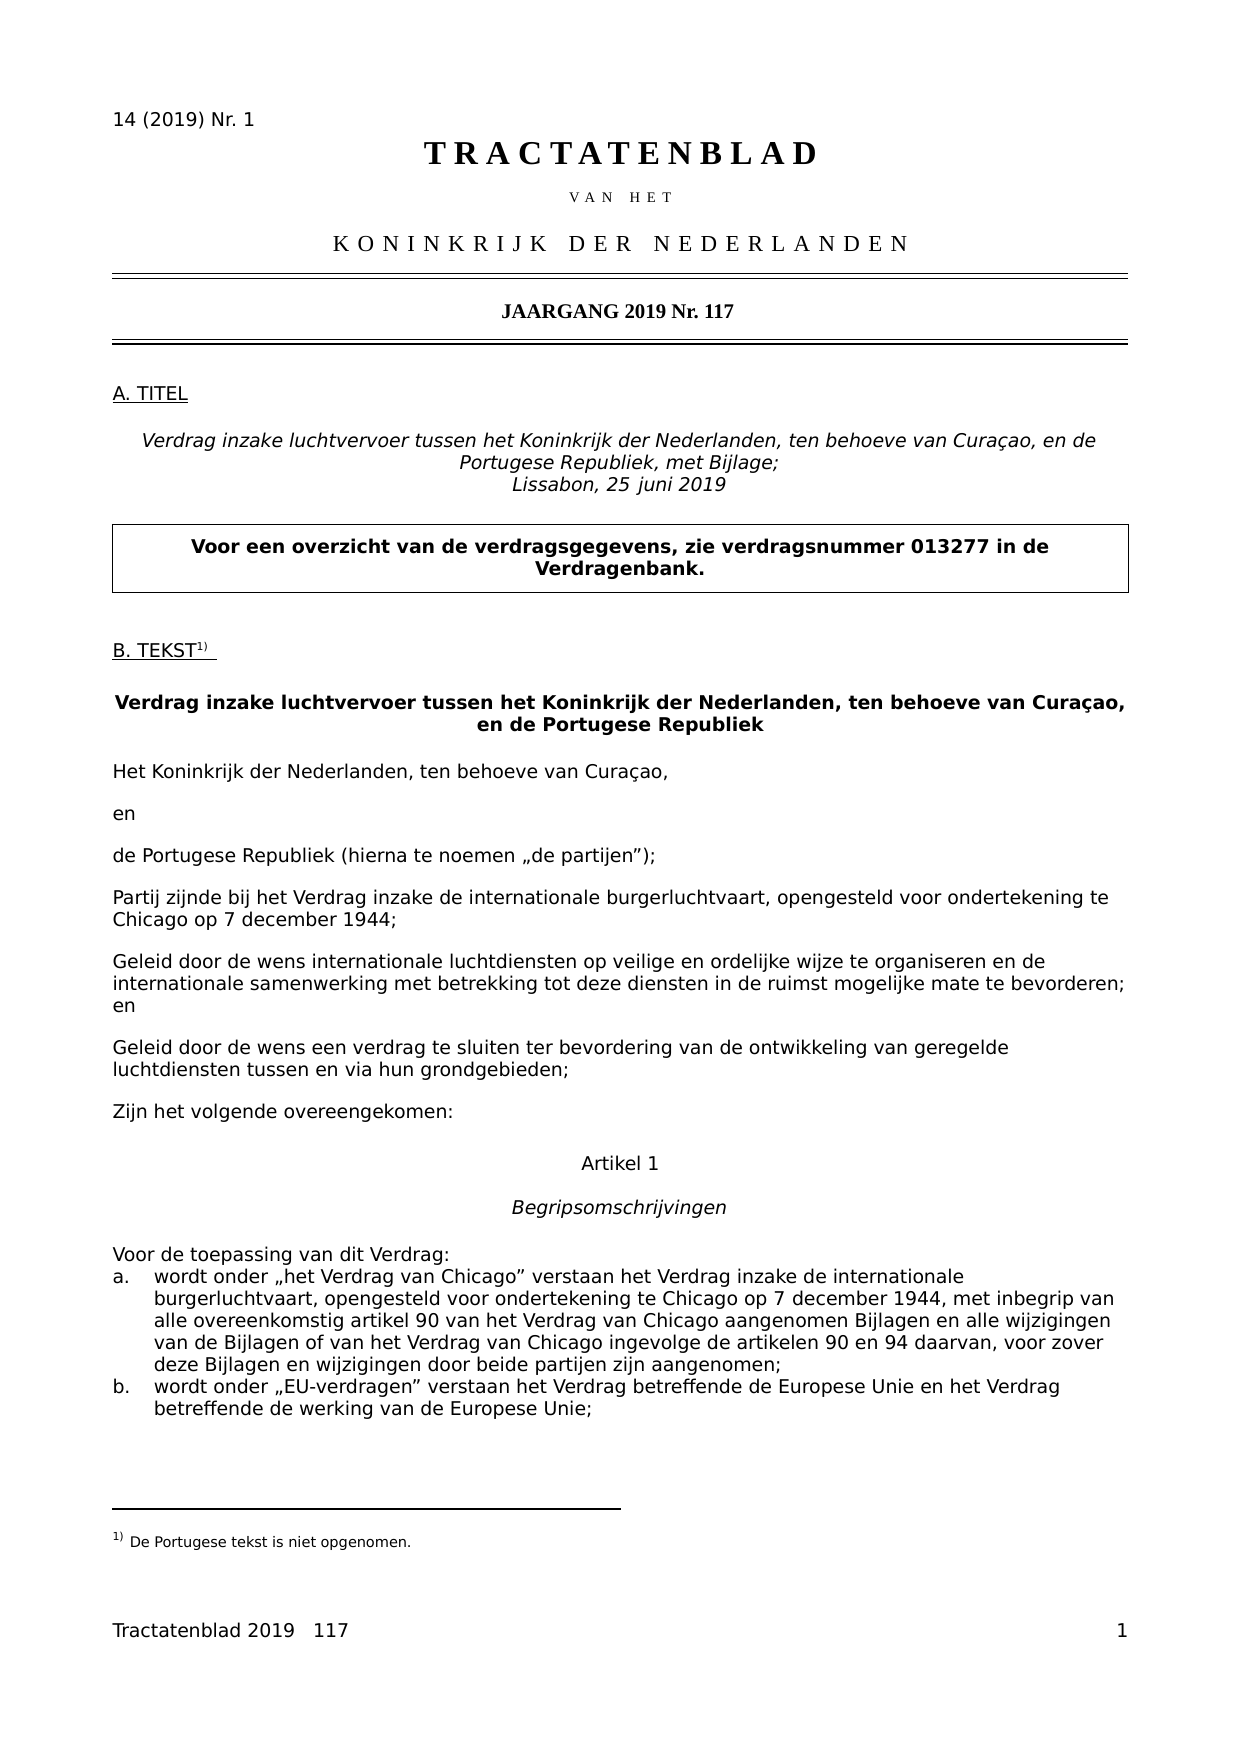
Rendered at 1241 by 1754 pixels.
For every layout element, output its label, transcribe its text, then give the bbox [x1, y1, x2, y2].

text en [112, 803, 1128, 825]
text Geleid door de wens een verdrag te sluiten ter bevordering van de ontwikkeling van geregelde luchtdiensten tussen en via hun grondgebieden; [112, 1037, 1128, 1081]
text a. wordt onder „het Verdrag van Chicago” verstaan het Verdrag inzake de internationale burgerluchtvaart, opengesteld voor ondertekening te Chicago op 7 december 1944, met inbegrip van alle overeenkomstig artikel 90 van het Verdrag van Chicago aangenomen Bijlagen en alle wijzigingen van de Bijlagen of van het Verdrag van Chicago ingevolge de artikelen 90 en 94 daarvan, voor zover deze Bijlagen en wijzigingen door beide partijen zijn aangenomen; [112, 1266, 1128, 1376]
text Het Koninkrijk der Nederlanden, ten behoeve van Curaçao, [112, 761, 1128, 783]
text Verdrag inzake luchtvervoer tussen het Koninkrijk der Nederlanden, ten behoeve van Curaçao, en de Portugese Republiek, met Bijlage; [112, 430, 1128, 474]
text Geleid door de wens internationale luchtdiensten op veilige en ordelijke wijze te organiseren en de internationale samenwerking met betrekking tot deze diensten in de ruimst mogelijke mate te bevorderen; en [112, 951, 1128, 1017]
text Lissabon, 25 juni 2019 [112, 474, 1128, 496]
subtitle Artikel 1 Begripsomschrijvingen [112, 1153, 1128, 1219]
text VAN HET [112, 189, 1128, 206]
text KONINKRIJK DER NEDERLANDEN [112, 229, 1128, 256]
text De Portugese tekst is niet opgenomen. [112, 1530, 1128, 1552]
text Voor de toepassing van dit Verdrag: [112, 1244, 1128, 1266]
text TRACTATENBLAD [112, 133, 1128, 172]
text de Portugese Republiek (hierna te noemen „de partijen”); [112, 845, 1128, 867]
text JAARGANG 2019 Nr. 117 [112, 299, 1128, 323]
text 14 (2019) Nr. 1 [112, 109, 1128, 131]
subtitle B. TEKST [112, 640, 1128, 662]
text Partij zijnde bij het Verdrag inzake de internationale burgerluchtvaart, opengesteld voor ondertekening te Chicago op 7 december 1944; [112, 887, 1128, 931]
subtitle Verdrag inzake luchtvervoer tussen het Koninkrijk der Nederlanden, ten behoeve van Curaçao, en de Portugese Republiek [112, 692, 1128, 736]
text b. wordt onder „EU-verdragen” verstaan het Verdrag betreffende de Europese Unie en het Verdrag betreffende de werking van de Europese Unie; [112, 1376, 1128, 1419]
subtitle A. TITEL [112, 383, 1128, 405]
text Zijn het volgende overeengekomen: [112, 1101, 1128, 1123]
